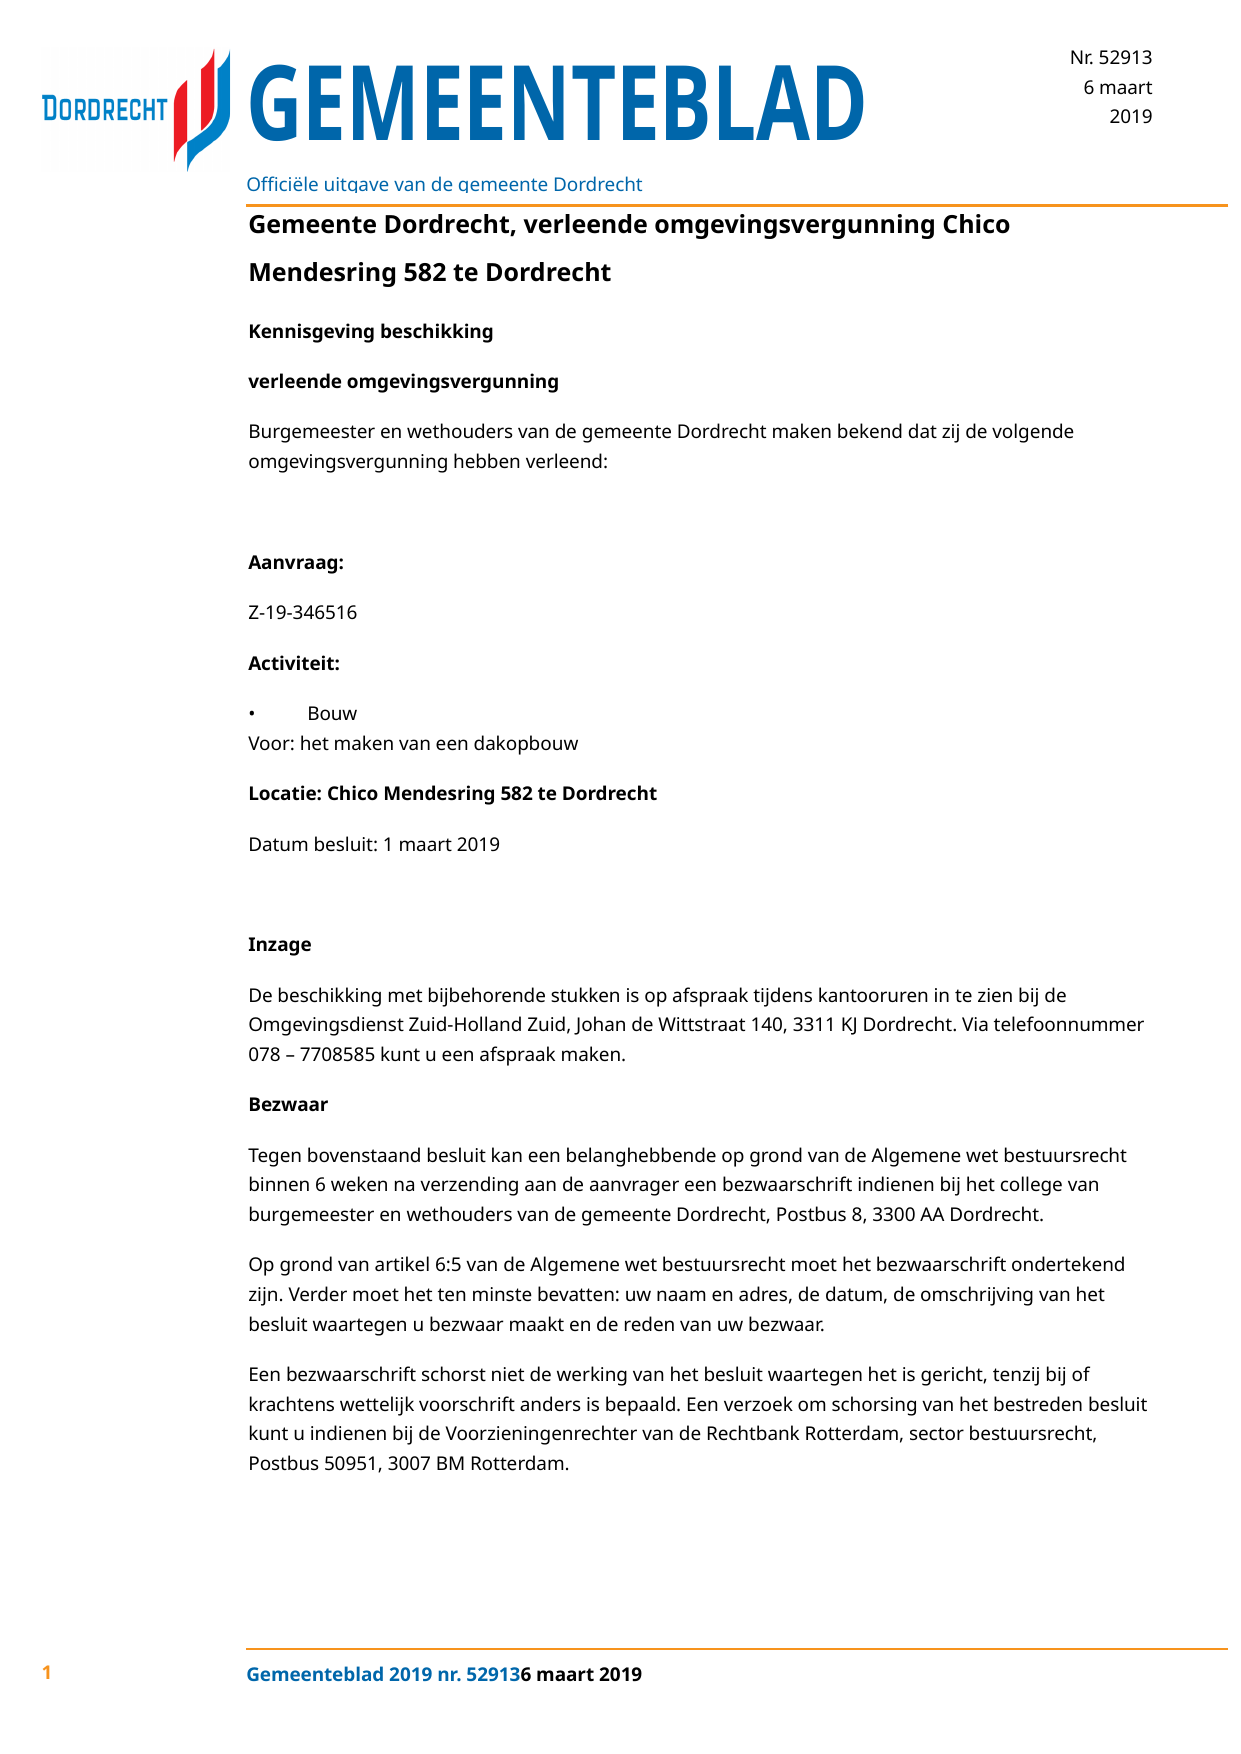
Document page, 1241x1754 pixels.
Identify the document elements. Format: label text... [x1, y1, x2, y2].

text Kennisgeving beschikking [248, 318, 1152, 344]
text verleende omgevingsvergunning [248, 368, 1152, 394]
text Locatie: Chico Mendesring 582 te Dordrecht [248, 780, 1152, 806]
text Burgemeester en wethouders van de gemeente Dordrecht maken bekend dat zij de volgende omgevingsvergunning hebben verleend: [248, 419, 1152, 474]
text Tegen bovenstaand besluit kan een belanghebbende op grond van de Algemene wet bestuursrecht binnen 6 weken na verzending aan de aanvrager een bezwaarschrift indienen bij het college van burgemeester en wethouders van de gemeente Dordrecht, Postbus 8, 3300 AA Dordrecht. [248, 1142, 1152, 1227]
text Bezwaar [248, 1092, 1152, 1117]
text Activiteit: [248, 650, 1152, 676]
text Een bezwaarschrift schorst niet de werking van het besluit waartegen het is gericht, tenzij bij of krachtens wettelijk voorschrift anders is bepaald. Een verzoek om schorsing van het bestreden besluit kunt u indienen bij de Voorzieningenrechter van de Rechtbank Rotterdam, sector bestuursrecht, Postbus 50951, 3007 BM Rotterdam. [248, 1361, 1152, 1476]
text Aanvraag: [248, 549, 1152, 575]
text Datum besluit: 1 maart 2019 [248, 831, 1152, 857]
text De beschikking met bijbehorende stukken is op afspraak tijdens kantooruren in te zien bij de Omgevingsdienst Zuid-Holland Zuid, Johan de Wittstraat 140, 3311 KJ Dordrecht. Via telefoonnummer 078 – 7708585 kunt u een afspraak maken. [248, 982, 1152, 1067]
text Op grond van artikel 6:5 van de Algemene wet bestuursrecht moet het bezwaarschrift ondertekend zijn. Verder moet het ten minste bevatten: uw naam en adres, de datum, de omschrijving van het besluit waartegen u bezwaar maakt en de reden van uw bezwaar. [248, 1252, 1152, 1337]
text Gemeente Dordrecht, verleende omgevingsvergunning Chico Mendesring 582 te Dordrecht [248, 207, 1152, 288]
text Voor: het maken van een dakopbouw [248, 730, 1152, 756]
list Bouw [248, 700, 1152, 726]
text Inzage [248, 932, 1152, 957]
picture [41, 47, 231, 172]
text Z-19-346516 [248, 599, 1152, 625]
